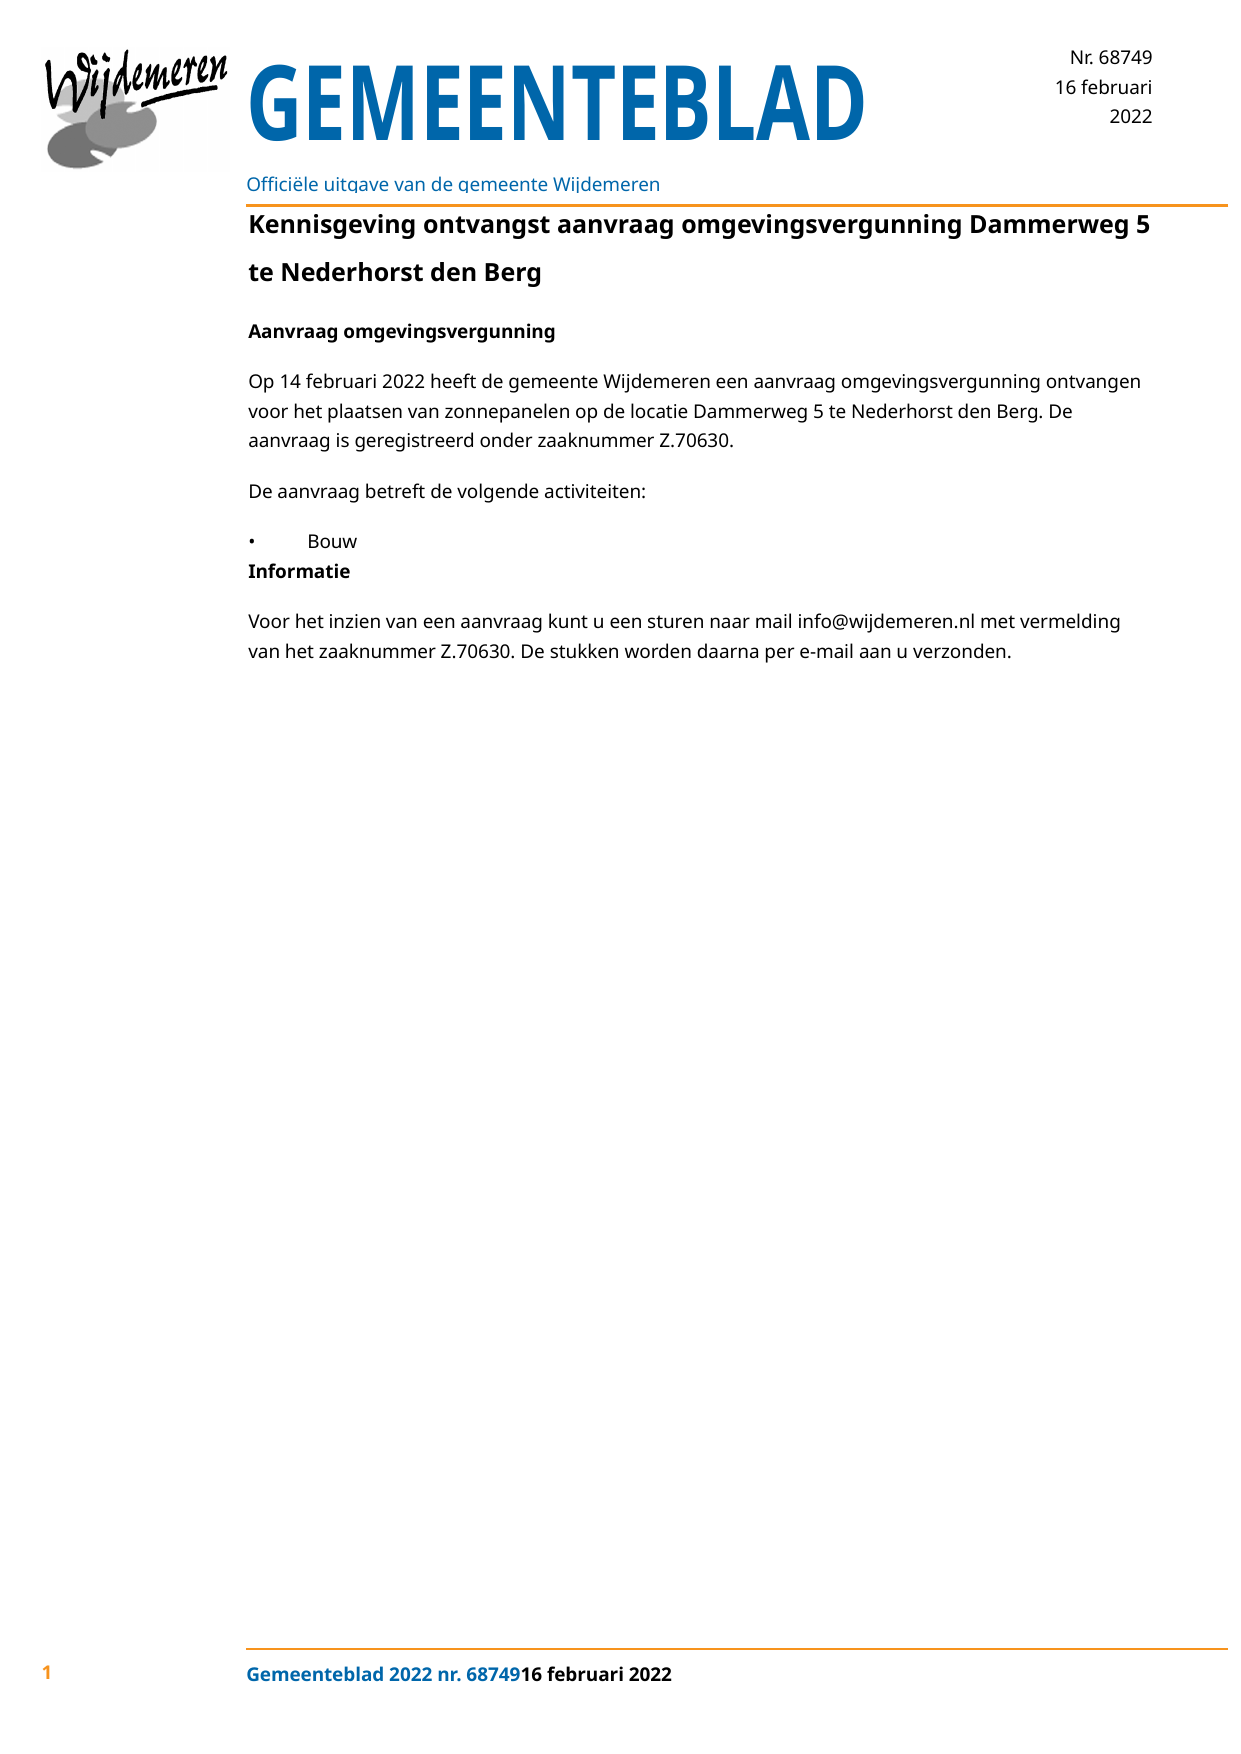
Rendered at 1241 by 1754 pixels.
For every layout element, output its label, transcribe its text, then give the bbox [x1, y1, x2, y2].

text De aanvraag betreft de volgende activiteiten: [248, 478, 1152, 504]
list Bouw [248, 528, 1152, 554]
picture [41, 47, 231, 172]
text Informatie [248, 558, 1152, 584]
text Kennisgeving ontvangst aanvraag omgevingsvergunning Dammerweg 5 te Nederhorst den Berg [248, 207, 1152, 288]
text Aanvraag omgevingsvergunning [248, 318, 1152, 344]
text Op 14 februari 2022 heeft de gemeente Wijdemeren een aanvraag omgevingsvergunning ontvangen voor het plaatsen van zonnepanelen op de locatie Dammerweg 5 te Nederhorst den Berg. De aanvraag is geregistreerd onder zaaknummer Z.70630. [248, 368, 1152, 453]
text Voor het inzien van een aanvraag kunt u een sturen naar mail info@wijdemeren.nl met vermelding van het zaaknummer Z.70630. De stukken worden daarna per e-mail aan u verzonden. [248, 608, 1152, 664]
